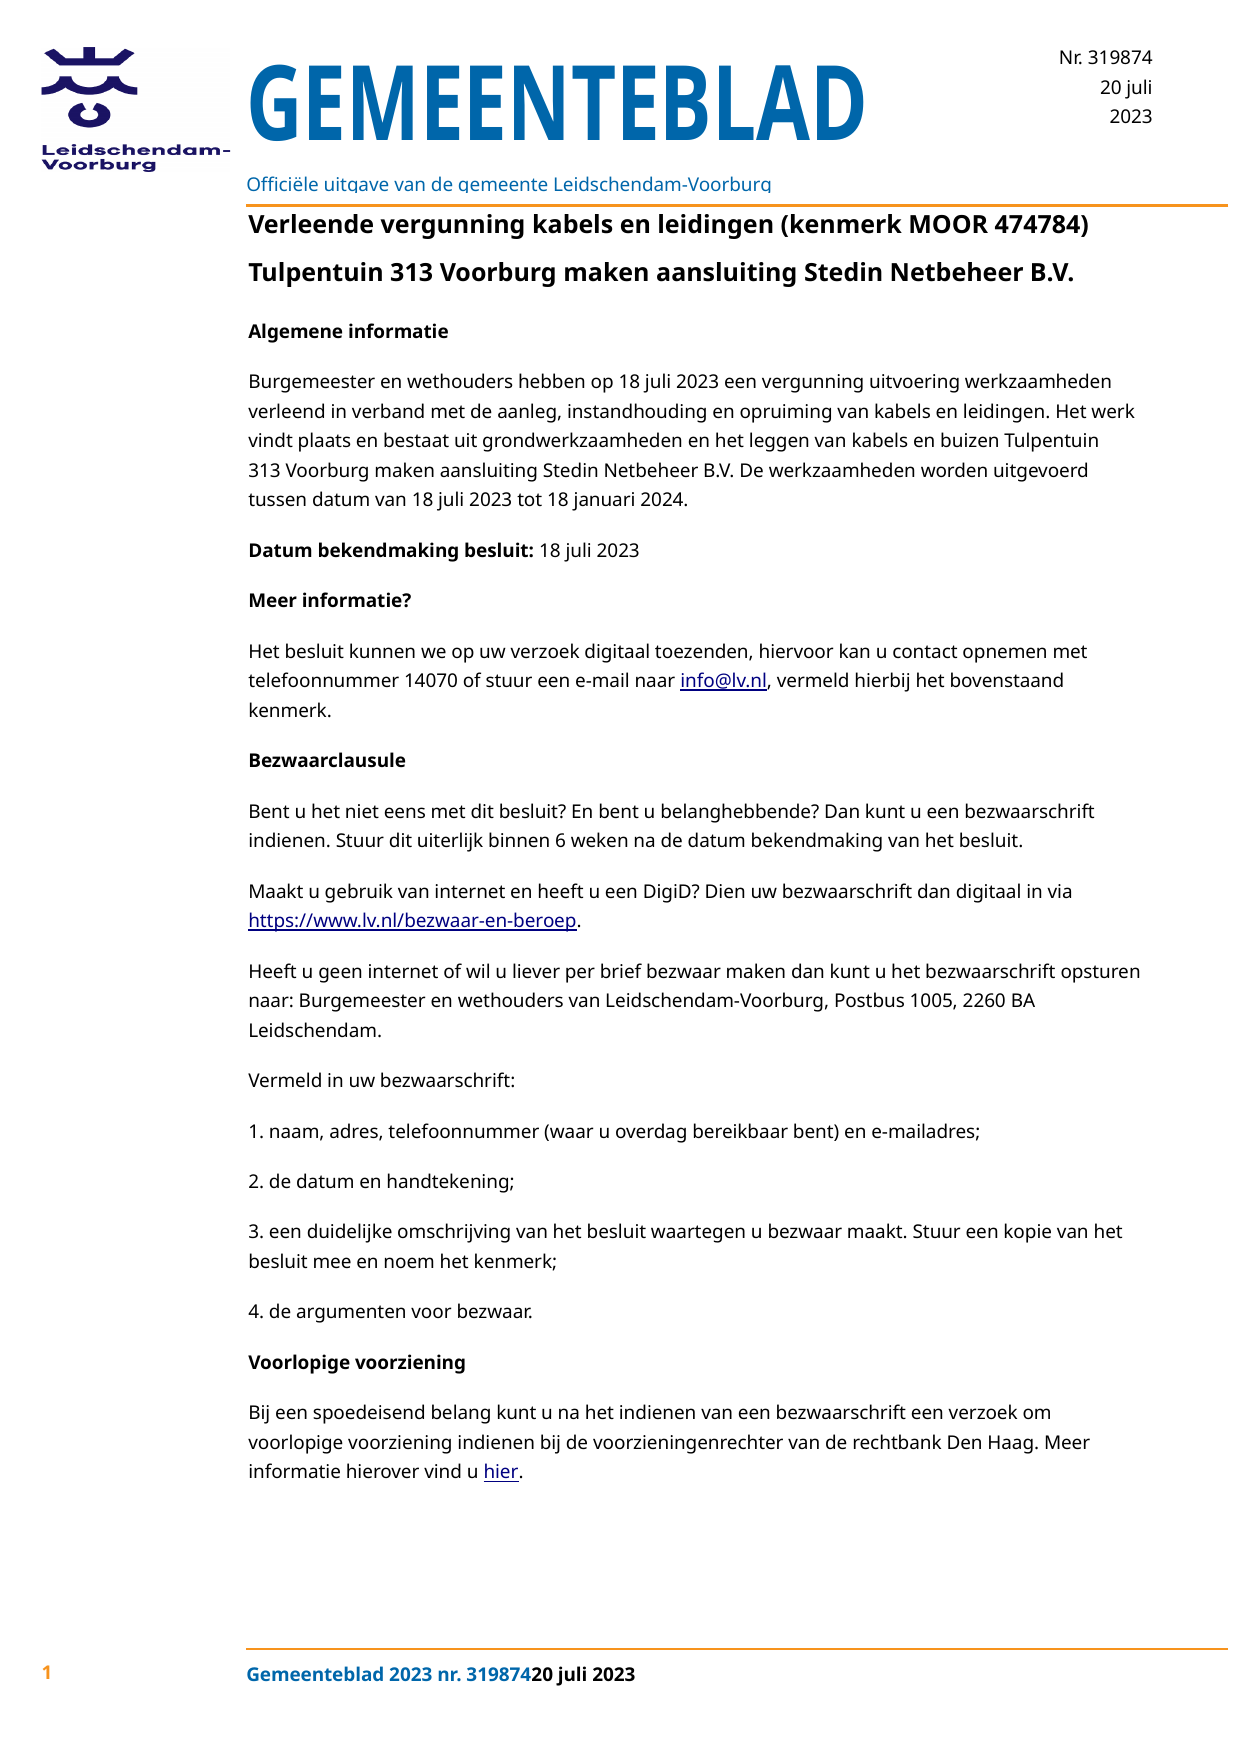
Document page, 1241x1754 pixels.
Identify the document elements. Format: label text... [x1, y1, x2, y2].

text Vermeld in uw bezwaarschrift: [248, 1067, 1152, 1093]
text Verleende vergunning kabels en leidingen (kenmerk MOOR 474784) Tulpentuin 313 Voorburg maken aansluiting Stedin Netbeheer B.V. [248, 207, 1152, 288]
text Voorlopige voorziening [248, 1349, 1152, 1375]
text Bij een spoedeisend belang kunt u na het indienen van een bezwaarschrift een verzoek om voorlopige voorziening indienen bij de voorzieningenrechter van de rechtbank Den Haag. Meer informatie hierover vind u hier. [248, 1399, 1152, 1484]
text Bezwaarclausule [248, 747, 1152, 773]
text 1. naam, adres, telefoonnummer (waar u overdag bereikbaar bent) en e-mailadres; [248, 1118, 1152, 1144]
text Algemene informatie [248, 318, 1152, 344]
text 4. de argumenten voor bezwaar. [248, 1299, 1152, 1324]
text Heeft u geen internet of wil u liever per brief bezwaar maken dan kunt u het bezwaarschrift opsturen naar: Burgemeester en wethouders van Leidschendam-Voorburg, Postbus 1005, 2260 BA Leidschendam. [248, 958, 1152, 1043]
text Het besluit kunnen we op uw verzoek digitaal toezenden, hiervoor kan u contact opnemen met telefoonnummer 14070 of stuur een e-mail naar info@lv.nl, vermeld hierbij het bovenstaand kenmerk. [248, 638, 1152, 723]
text Meer informatie? [248, 587, 1152, 613]
text Bent u het niet eens met dit besluit? En bent u belanghebbende? Dan kunt u een bezwaarschrift indienen. Stuur dit uiterlijk binnen 6 weken na de datum bekendmaking van het besluit. [248, 798, 1152, 853]
text Burgemeester en wethouders hebben op 18 juli 2023 een vergunning uitvoering werkzaamheden verleend in verband met de aanleg, instandhouding en opruiming van kabels en leidingen. Het werk vindt plaats en bestaat uit grondwerkzaamheden en het leggen van kabels en buizen Tulpentuin 313 Voorburg maken aansluiting Stedin Netbeheer B.V. De werkzaamheden worden uitgevoerd tussen datum van 18 juli 2023 tot 18 januari 2024. [248, 368, 1152, 512]
text Datum bekendmaking besluit: 18 juli 2023 [248, 537, 1152, 563]
text 3. een duidelijke omschrijving van het besluit waartegen u bezwaar maakt. Stuur een kopie van het besluit mee en noem het kenmerk; [248, 1219, 1152, 1274]
text 2. de datum en handtekening; [248, 1168, 1152, 1194]
text Maakt u gebruik van internet en heeft u een DigiD? Dien uw bezwaarschrift dan digitaal in via https://www.lv.nl/bezwaar-en-beroep. [248, 878, 1152, 933]
picture [41, 47, 231, 172]
